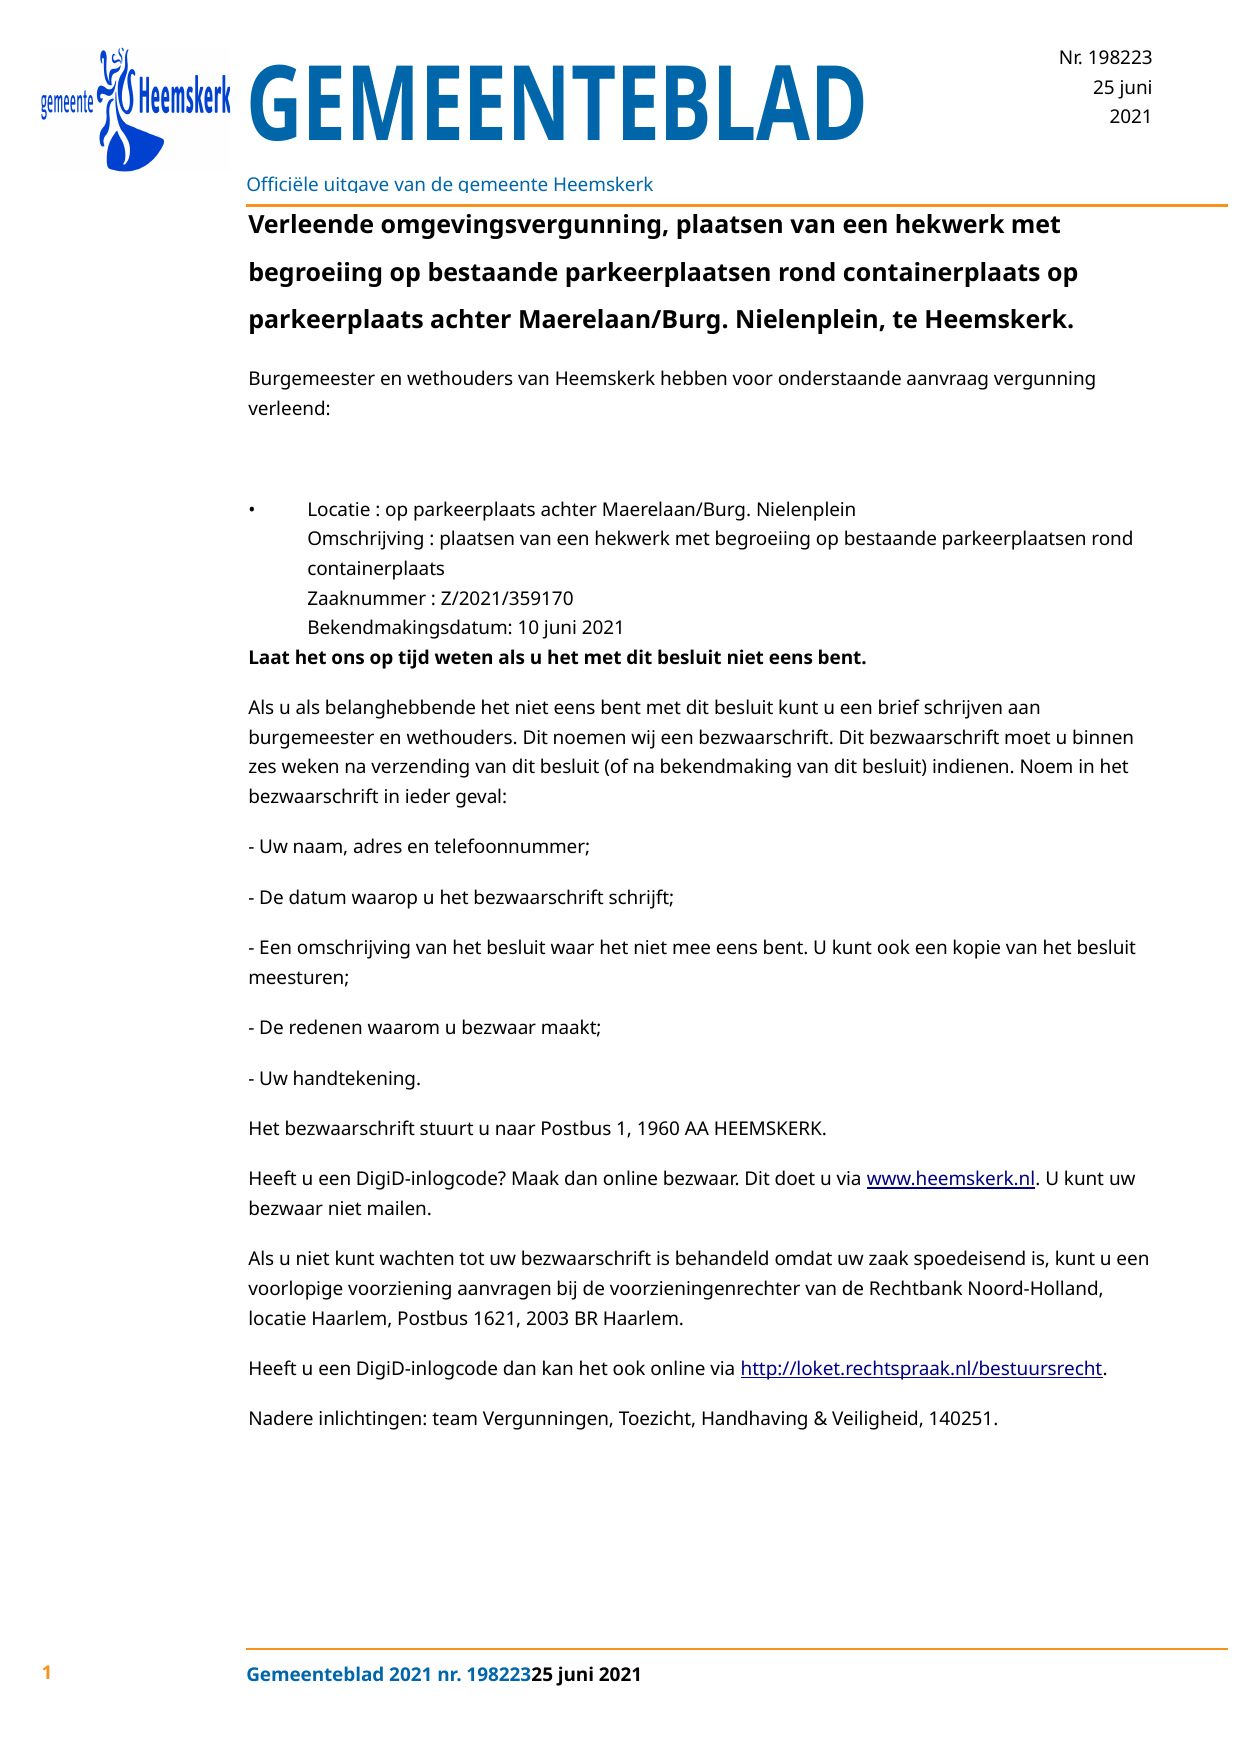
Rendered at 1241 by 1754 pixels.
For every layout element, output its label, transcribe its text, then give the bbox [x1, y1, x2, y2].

text Als u als belanghebbende het niet eens bent met dit besluit kunt u een brief schrijven aan burgemeester en wethouders. Dit noemen wij een bezwaarschrift. Dit bezwaarschrift moet u binnen zes weken na verzending van dit besluit (of na bekendmaking van dit besluit) indienen. Noem in het bezwaarschrift in ieder geval: [248, 694, 1152, 809]
text - De datum waarop u het bezwaarschrift schrijft; [248, 884, 1152, 909]
text - De redenen waarom u bezwaar maakt; [248, 1014, 1152, 1040]
list Locatie : op parkeerplaats achter Maerelaan/Burg. Nielenplein [248, 496, 1152, 522]
text Heeft u een DigiD-inlogcode? Maak dan online bezwaar. Dit doet u via www.heemskerk.nl. U kunt uw bezwaar niet mailen. [248, 1166, 1152, 1221]
list Zaaknummer : Z/2021/359170 [248, 585, 1152, 610]
text Verleende omgevingsvergunning, plaatsen van een hekwerk met begroeiing op bestaande parkeerplaatsen rond containerplaats op parkeerplaats achter Maerelaan/Burg. Nielenplein, te Heemskerk. [248, 207, 1152, 336]
text - Uw handtekening. [248, 1065, 1152, 1090]
text Burgemeester en wethouders van Heemskerk hebben voor onderstaande aanvraag vergunning verleend: [248, 366, 1152, 421]
picture [41, 47, 231, 172]
list Omschrijving : plaatsen van een hekwerk met begroeiing op bestaande parkeerplaatsen rond containerplaats [248, 526, 1152, 581]
text Heeft u een DigiD-inlogcode dan kan het ook online via http://loket.rechtspraak.nl/bestuursrecht. [248, 1355, 1152, 1381]
list Bekendmakingsdatum: 10 juni 2021 [248, 614, 1152, 640]
text - Een omschrijving van het besluit waar het niet mee eens bent. U kunt ook een kopie van het besluit meesturen; [248, 934, 1152, 989]
text Laat het ons op tijd weten als u het met dit besluit niet eens bent. [248, 644, 1152, 669]
text - Uw naam, adres en telefoonnummer; [248, 833, 1152, 859]
text Nadere inlichtingen: team Vergunningen, Toezicht, Handhaving & Veiligheid, 140251. [248, 1406, 1152, 1431]
text Als u niet kunt wachten tot uw bezwaarschrift is behandeld omdat uw zaak spoedeisend is, kunt u een voorlopige voorziening aanvragen bij de voorzieningenrechter van de Rechtbank Noord-Holland, locatie Haarlem, Postbus 1621, 2003 BR Haarlem. [248, 1246, 1152, 1330]
text Het bezwaarschrift stuurt u naar Postbus 1, 1960 AA HEEMSKERK. [248, 1115, 1152, 1141]
